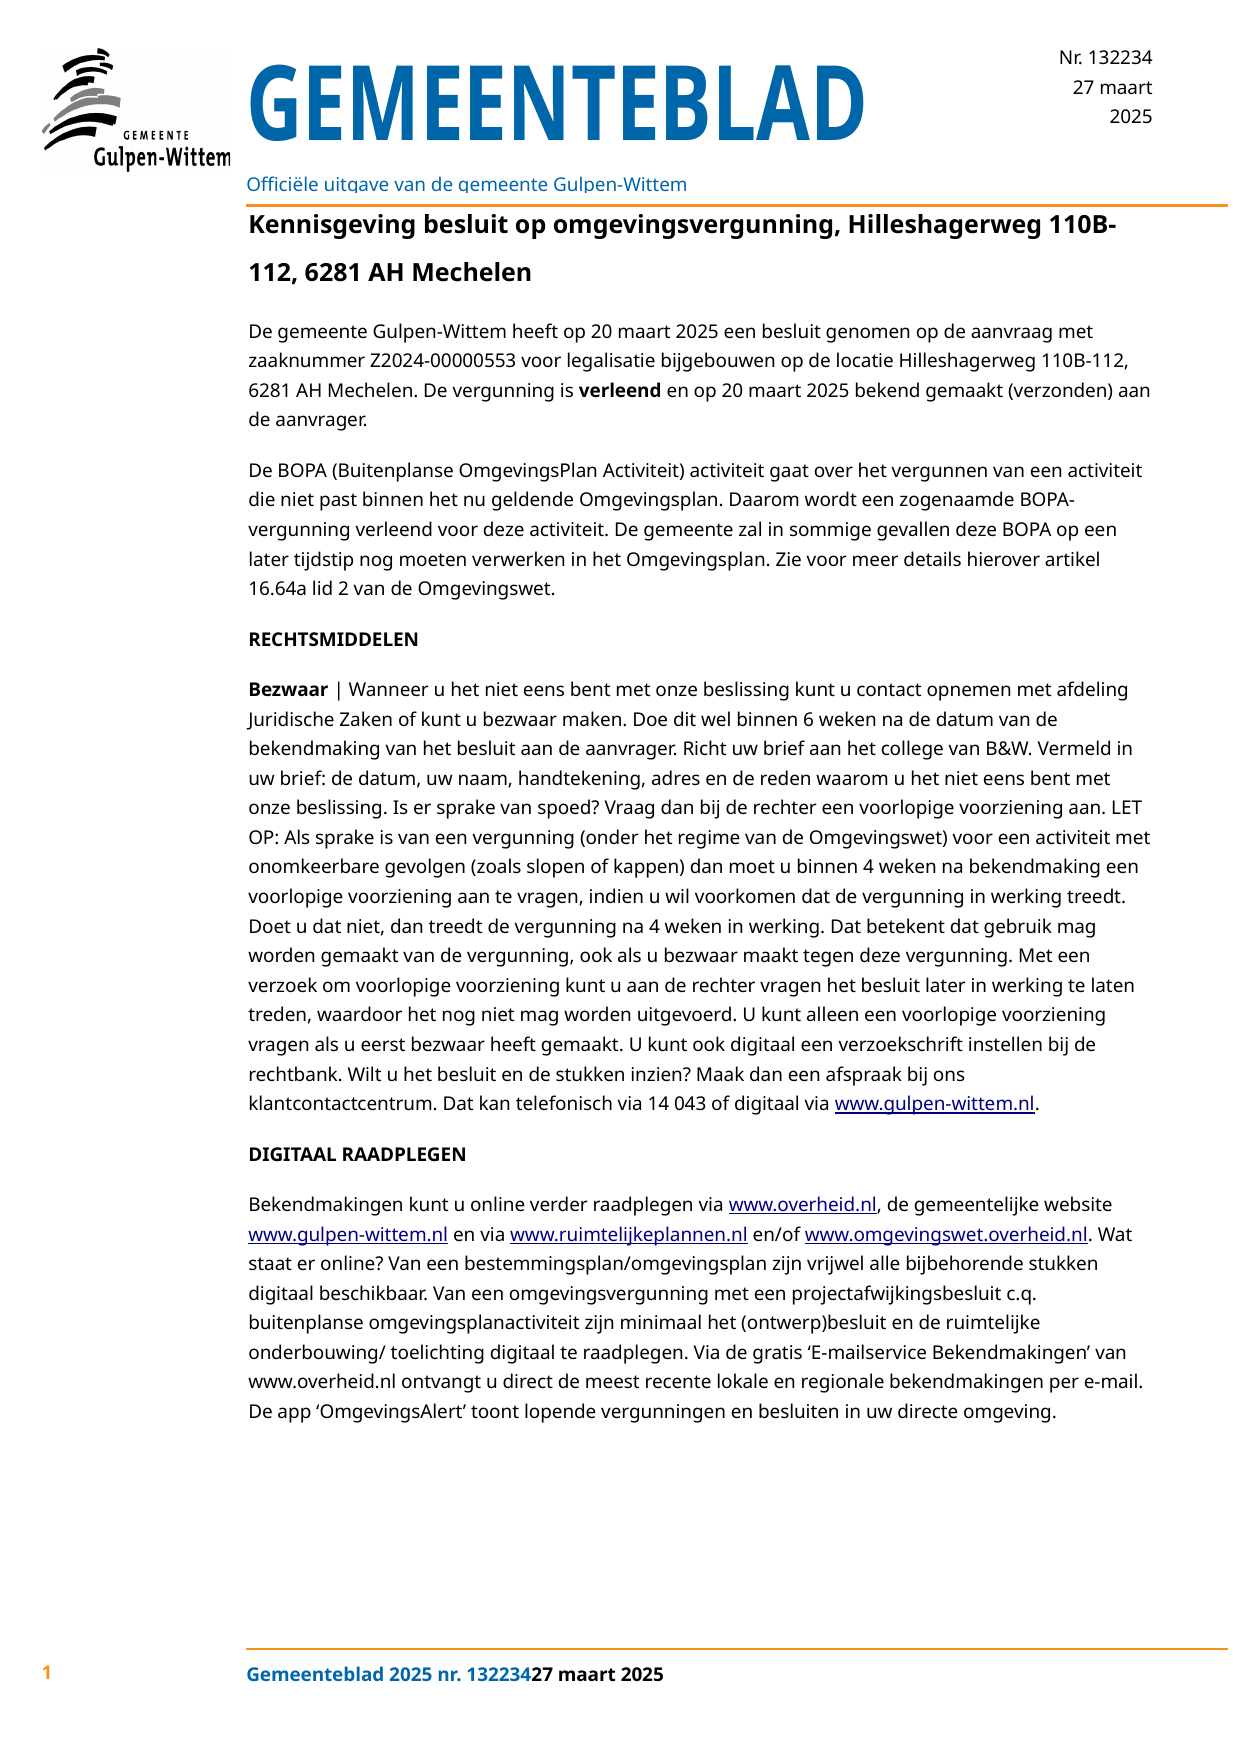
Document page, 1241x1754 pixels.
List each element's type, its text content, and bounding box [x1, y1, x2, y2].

text RECHTSMIDDELEN [248, 626, 1152, 652]
text De gemeente Gulpen-Wittem heeft op 20 maart 2025 een besluit genomen op de aanvraag met zaaknummer Z2024-00000553 voor legalisatie bijgebouwen op de locatie Hilleshagerweg 110B-112, 6281 AH Mechelen. De vergunning is verleend en op 20 maart 2025 bekend gemaakt (verzonden) aan de aanvrager. [248, 318, 1152, 432]
text DIGITAAL RAADPLEGEN [248, 1141, 1152, 1167]
text Bekendmakingen kunt u online verder raadplegen via www.overheid.nl, de gemeentelijke website www.gulpen-wittem.nl en via www.ruimtelijkeplannen.nl en/of www.omgevingswet.overheid.nl. Wat staat er online? Van een bestemmingsplan/omgevingsplan zijn vrijwel alle bijbehorende stukken digitaal beschikbaar. Van een omgevingsvergunning met een projectafwijkingsbesluit c.q. buitenplanse omgevingsplanactiviteit zijn minimaal het (ontwerp)besluit en de ruimtelijke onderbouwing/ toelichting digitaal te raadplegen. Via de gratis ‘E-mailservice Bekendmakingen’ van www.overheid.nl ontvangt u direct de meest recente lokale en regionale bekendmakingen per e-mail. De app ‘OmgevingsAlert’ toont lopende vergunningen en besluiten in uw directe omgeving. [248, 1191, 1152, 1424]
text Bezwaar | Wanneer u het niet eens bent met onze beslissing kunt u contact opnemen met afdeling Juridische Zaken of kunt u bezwaar maken. Doe dit wel binnen 6 weken na de datum van de bekendmaking van het besluit aan de aanvrager. Richt uw brief aan het college van B&W. Vermeld in uw brief: de datum, uw naam, handtekening, adres en de reden waarom u het niet eens bent met onze beslissing. Is er sprake van spoed? Vraag dan bij de rechter een voorlopige voorziening aan. LET OP: Als sprake is van een vergunning (onder het regime van de Omgevingswet) voor een activiteit met onomkeerbare gevolgen (zoals slopen of kappen) dan moet u binnen 4 weken na bekendmaking een voorlopige voorziening aan te vragen, indien u wil voorkomen dat de vergunning in werking treedt. Doet u dat niet, dan treedt de vergunning na 4 weken in werking. Dat betekent dat gebruik mag worden gemaakt van de vergunning, ook als u bezwaar maakt tegen deze vergunning. Met een verzoek om voorlopige voorziening kunt u aan de rechter vragen het besluit later in werking te laten treden, waardoor het nog niet mag worden uitgevoerd. U kunt alleen een voorlopige voorziening vragen als u eerst bezwaar heeft gemaakt. U kunt ook digitaal een verzoekschrift instellen bij de rechtbank. Wilt u het besluit en de stukken inzien? Maak dan een afspraak bij ons klantcontactcentrum. Dat kan telefonisch via 14 043 of digitaal via www.gulpen-wittem.nl. [248, 676, 1152, 1116]
text De BOPA (Buitenplanse OmgevingsPlan Activiteit) activiteit gaat over het vergunnen van een activiteit die niet past binnen het nu geldende Omgevingsplan. Daarom wordt een zogenaamde BOPA-vergunning verleend voor deze activiteit. De gemeente zal in sommige gevallen deze BOPA op een later tijdstip nog moeten verwerken in het Omgevingsplan. Zie voor meer details hierover artikel 16.64a lid 2 van de Omgevingswet. [248, 457, 1152, 601]
text Kennisgeving besluit op omgevingsvergunning, Hilleshagerweg 110B-112, 6281 AH Mechelen [248, 207, 1152, 288]
picture [41, 47, 231, 172]
